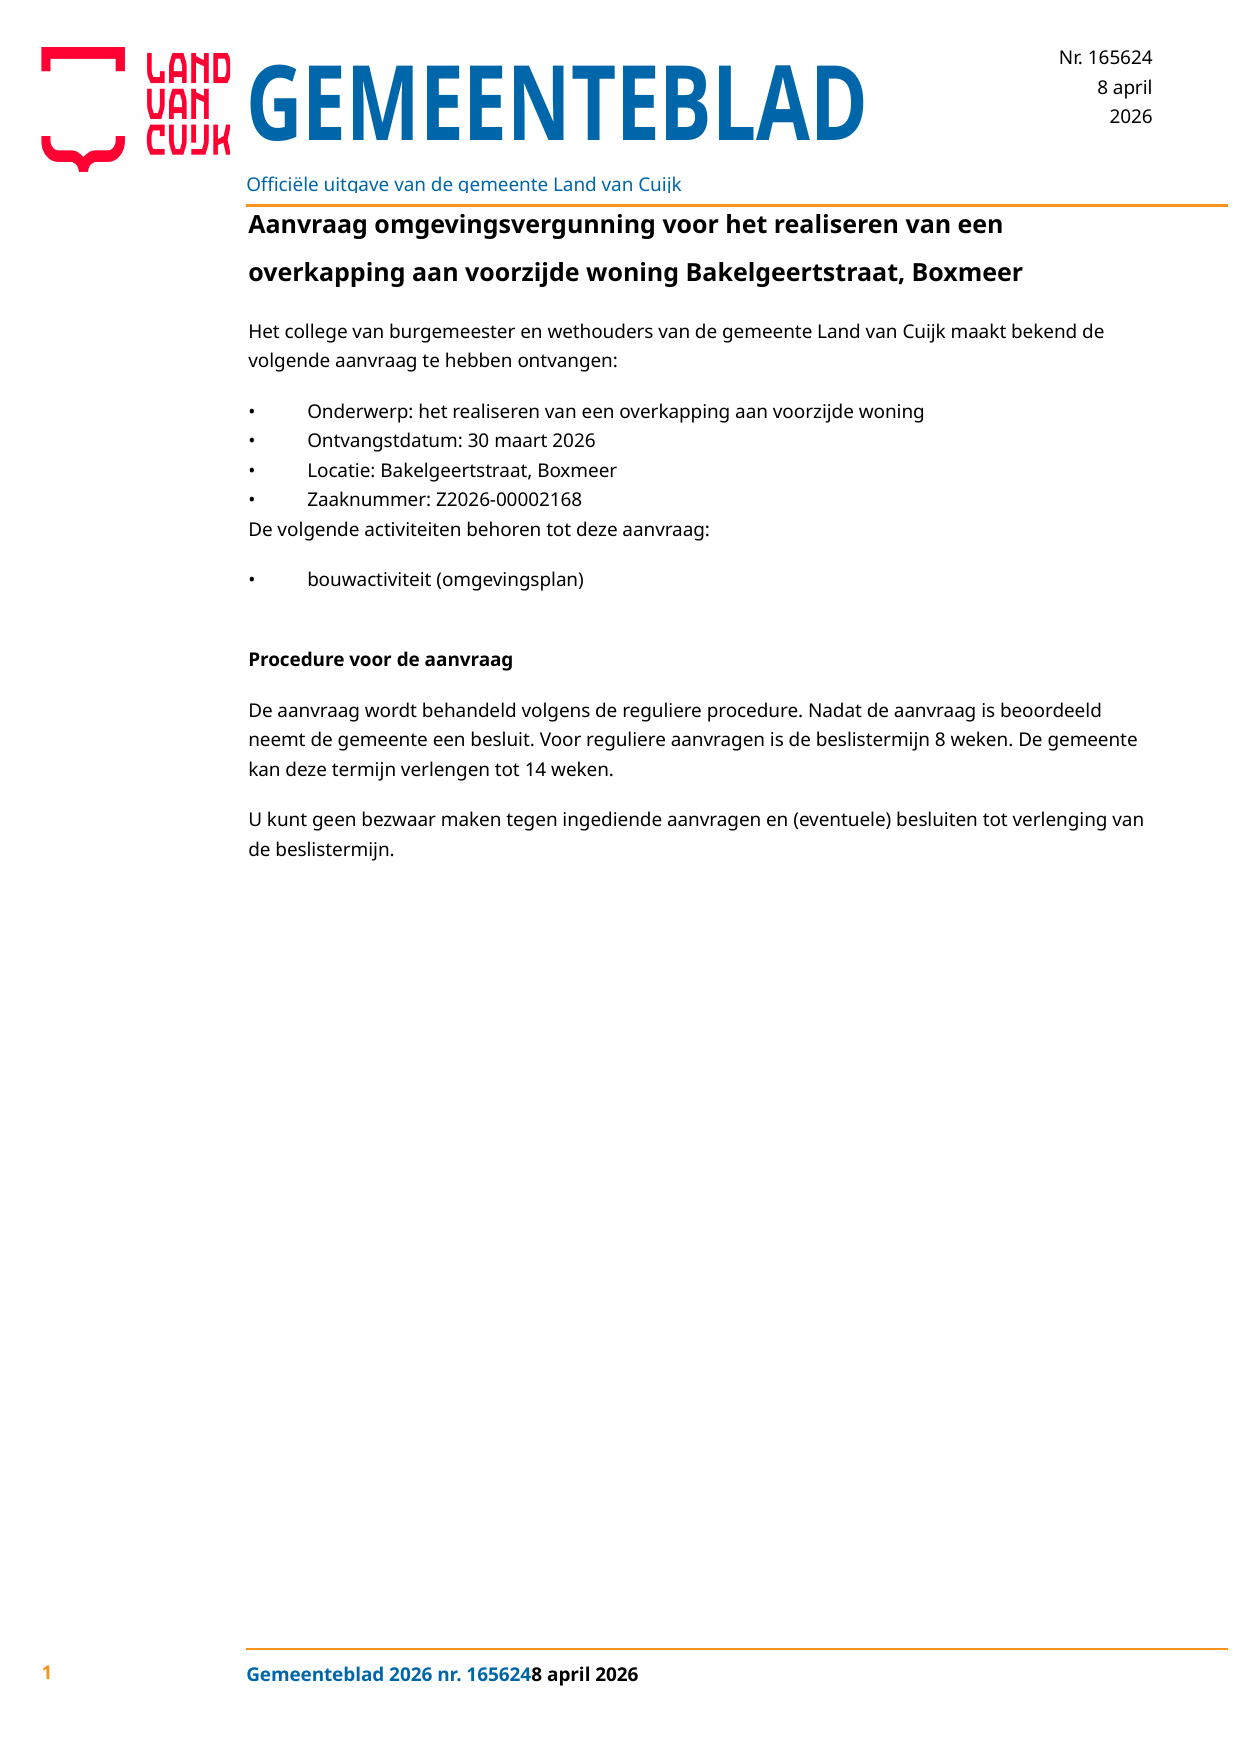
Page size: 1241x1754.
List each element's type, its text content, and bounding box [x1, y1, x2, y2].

text Procedure voor de aanvraag [248, 647, 1152, 672]
text De volgende activiteiten behoren tot deze aanvraag: [248, 516, 1152, 542]
text Aanvraag omgevingsvergunning voor het realiseren van een overkapping aan voorzijde woning Bakelgeertstraat, Boxmeer [248, 207, 1152, 288]
picture [41, 47, 231, 172]
text U kunt geen bezwaar maken tegen ingediende aanvragen en (eventuele) besluiten tot verlenging van de beslistermijn. [248, 807, 1152, 862]
text Het college van burgemeester en wethouders van de gemeente Land van Cuijk maakt bekend de volgende aanvraag te hebben ontvangen: [248, 318, 1152, 373]
list Locatie: Bakelgeertstraat, Boxmeer [248, 457, 1152, 483]
list Ontvangstdatum: 30 maart 2026 [248, 427, 1152, 453]
list bouwactiviteit (omgevingsplan) [248, 567, 1152, 592]
text De aanvraag wordt behandeld volgens de reguliere procedure. Nadat de aanvraag is beoordeeld neemt de gemeente een besluit. Voor reguliere aanvragen is de beslistermijn 8 weken. De gemeente kan deze termijn verlengen tot 14 weken. [248, 697, 1152, 782]
list Onderwerp: het realiseren van een overkapping aan voorzijde woning [248, 398, 1152, 424]
list Zaaknummer: Z2026-00002168 [248, 487, 1152, 512]
